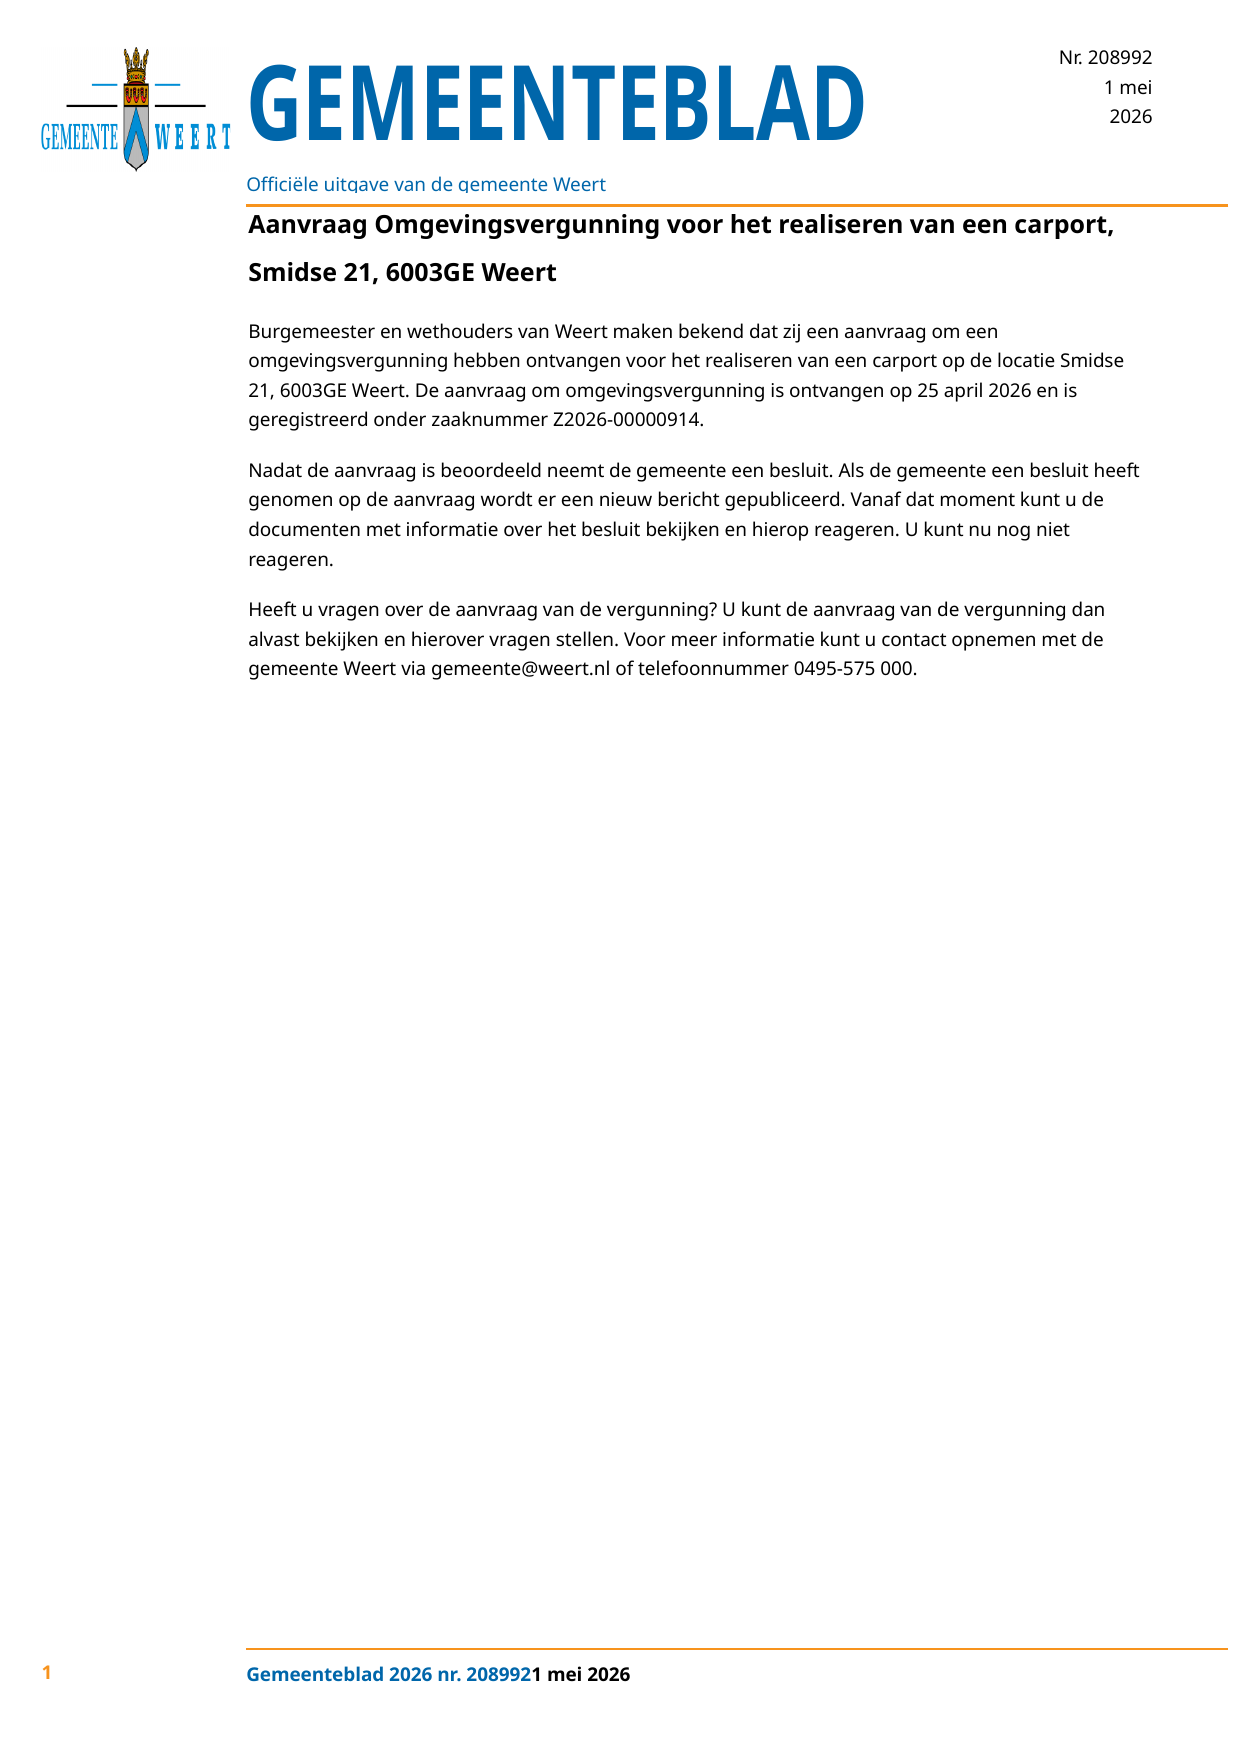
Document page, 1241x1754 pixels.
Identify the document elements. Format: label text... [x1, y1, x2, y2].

picture [41, 47, 231, 172]
text Burgemeester en wethouders van Weert maken bekend dat zij een aanvraag om een omgevingsvergunning hebben ontvangen voor het realiseren van een carport op de locatie Smidse 21, 6003GE Weert. De aanvraag om omgevingsvergunning is ontvangen op 25 april 2026 en is geregistreerd onder zaaknummer Z2026-00000914. [248, 318, 1152, 432]
text Aanvraag Omgevingsvergunning voor het realiseren van een carport, Smidse 21, 6003GE Weert [248, 207, 1152, 288]
text Heeft u vragen over de aanvraag van de vergunning? U kunt de aanvraag van de vergunning dan alvast bekijken en hierover vragen stellen. Voor meer informatie kunt u contact opnemen met de gemeente Weert via gemeente@weert.nl of telefoonnummer 0495-575 000. [248, 596, 1152, 681]
text Nadat de aanvraag is beoordeeld neemt de gemeente een besluit. Als de gemeente een besluit heeft genomen op de aanvraag wordt er een nieuw bericht gepubliceerd. Vanaf dat moment kunt u de documenten met informatie over het besluit bekijken en hierop reageren. U kunt nu nog niet reageren. [248, 457, 1152, 572]
